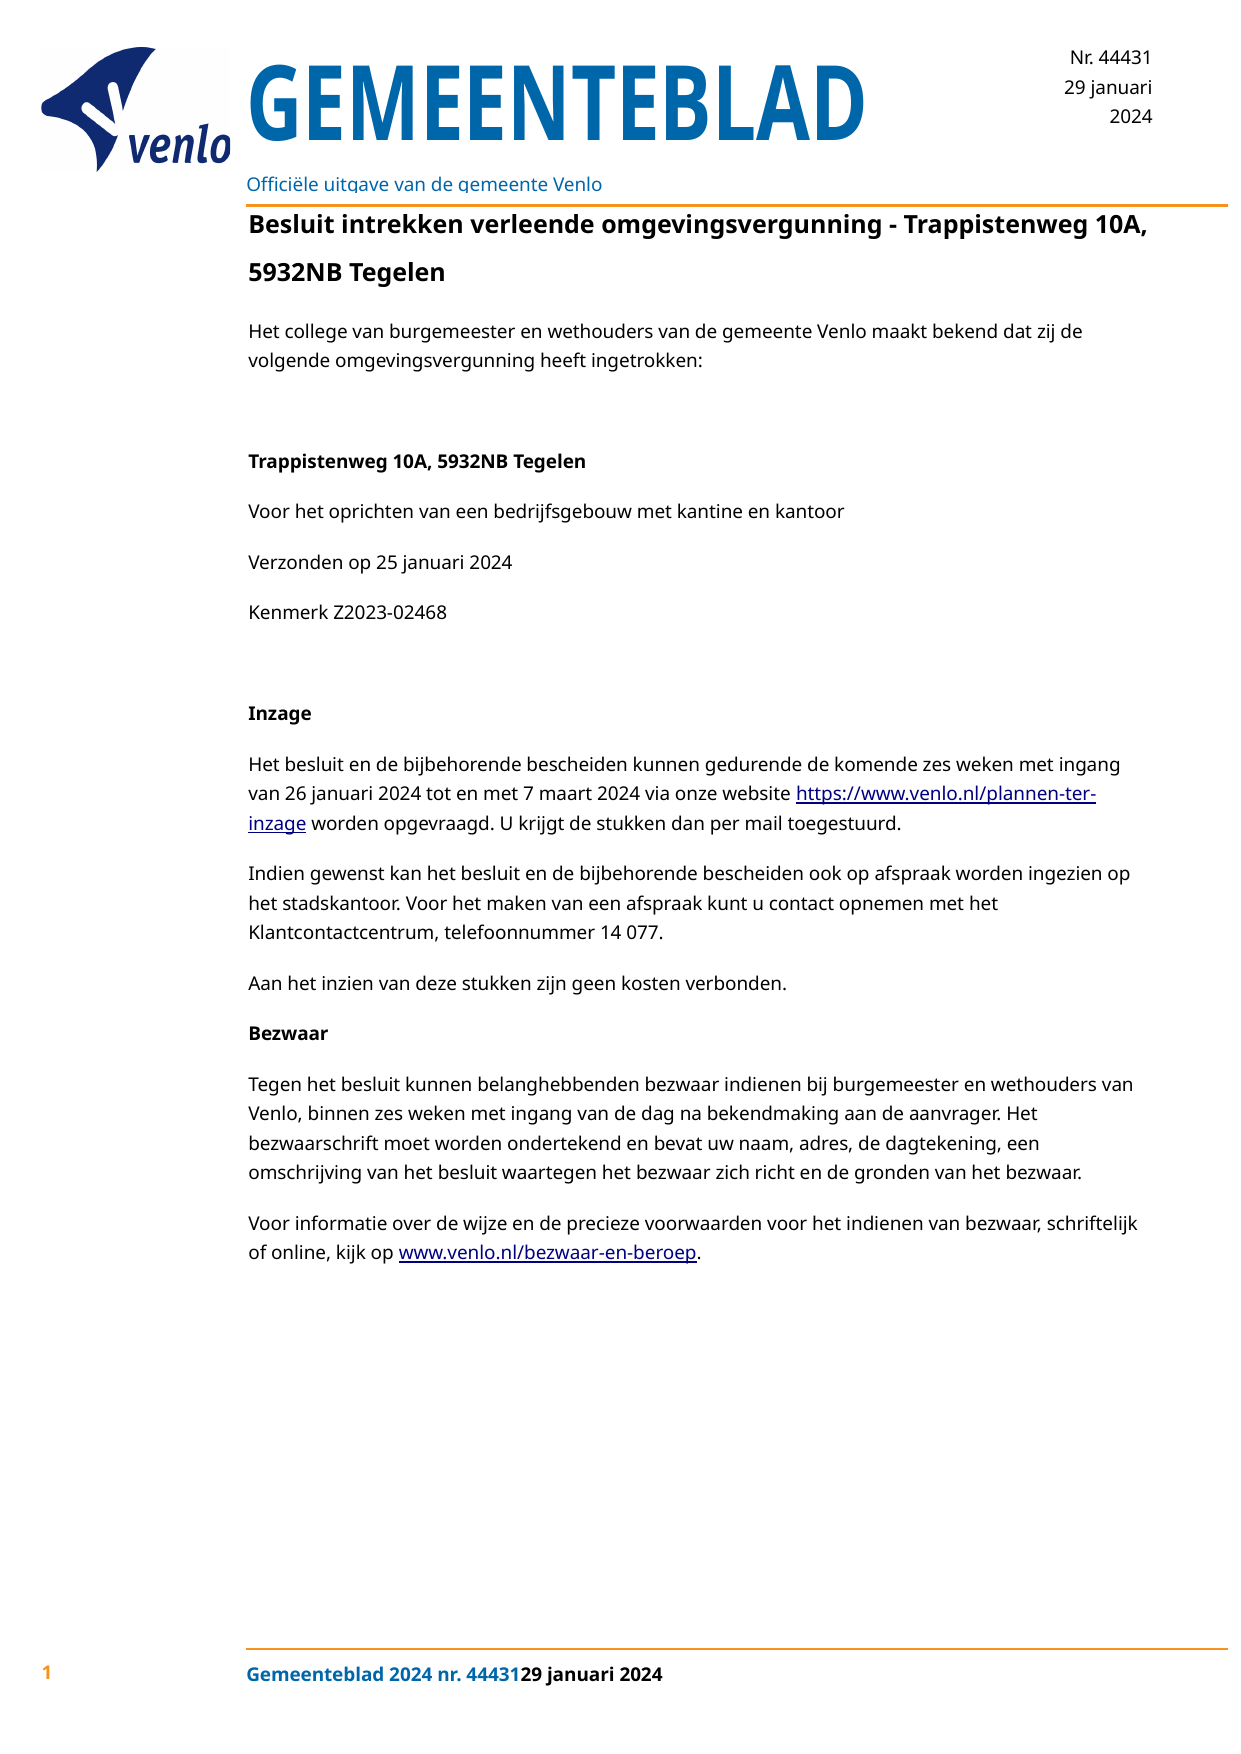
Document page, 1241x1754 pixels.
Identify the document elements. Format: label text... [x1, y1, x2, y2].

text Indien gewenst kan het besluit en de bijbehorende bescheiden ook op afspraak worden ingezien op het stadskantoor. Voor het maken van een afspraak kunt u contact opnemen met het Klantcontactcentrum, telefoonnummer 14 077. [248, 860, 1152, 945]
text Het besluit en de bijbehorende bescheiden kunnen gedurende de komende zes weken met ingang van 26 januari 2024 tot en met 7 maart 2024 via onze website https://www.venlo.nl/plannen-ter-inzage worden opgevraagd. U krijgt de stukken dan per mail toegestuurd. [248, 751, 1152, 836]
text Bezwaar [248, 1020, 1152, 1046]
picture [41, 47, 231, 172]
text Inzage [248, 700, 1152, 726]
text Tegen het besluit kunnen belanghebbenden bezwaar indienen bij burgemeester en wethouders van Venlo, binnen zes weken met ingang van de dag na bekendmaking aan de aanvrager. Het bezwaarschrift moet worden ondertekend en bevat uw naam, adres, de dagtekening, een omschrijving van het besluit waartegen het bezwaar zich richt en de gronden van het bezwaar. [248, 1071, 1152, 1185]
text Verzonden op 25 januari 2024 [248, 549, 1152, 575]
text Het college van burgemeester en wethouders van de gemeente Venlo maakt bekend dat zij de volgende omgevingsvergunning heeft ingetrokken: [248, 318, 1152, 373]
text Kenmerk Z2023-02468 [248, 599, 1152, 625]
text Besluit intrekken verleende omgevingsvergunning - Trappistenweg 10A, 5932NB Tegelen [248, 207, 1152, 288]
text Aan het inzien van deze stukken zijn geen kosten verbonden. [248, 970, 1152, 996]
text Voor het oprichten van een bedrijfsgebouw met kantine en kantoor [248, 499, 1152, 524]
text Voor informatie over de wijze en de precieze voorwaarden voor het indienen van bezwaar, schriftelijk of online, kijk op www.venlo.nl/bezwaar-en-beroep. [248, 1210, 1152, 1265]
text Trappistenweg 10A, 5932NB Tegelen [248, 448, 1152, 474]
